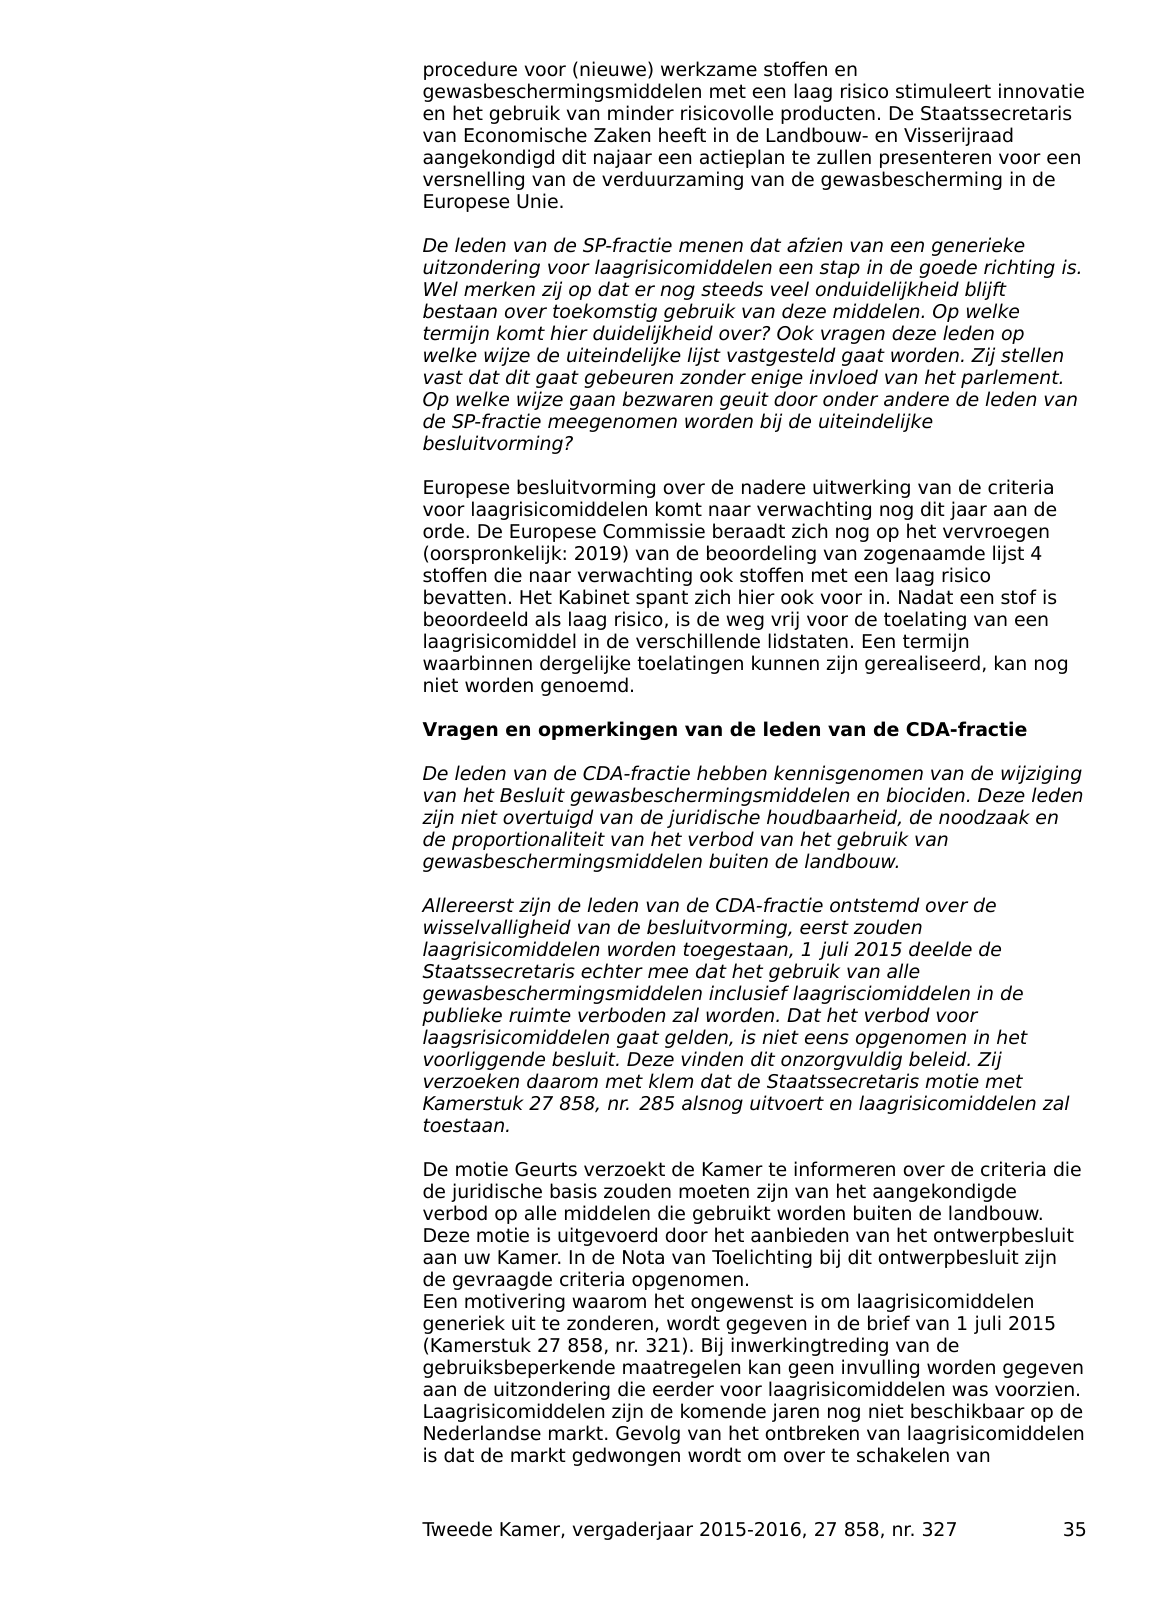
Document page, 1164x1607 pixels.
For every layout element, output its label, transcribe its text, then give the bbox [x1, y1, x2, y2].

subtitle Vragen en opmerkingen van de leden van de CDA-fractie [422, 719, 1087, 741]
text Een motivering waarom het ongewenst is om laagrisicomiddelen generiek uit te zonderen, wordt gegeven in de brief van 1 juli 2015 (Kamerstuk 27 858, nr. 321). Bij inwerkingtreding van de gebruiksbeperkende maatregelen kan geen invulling worden gegeven aan de uitzondering die eerder voor laagrisicomiddelen was voorzien. Laagrisicomiddelen zijn de komende jaren nog niet beschikbaar op de Nederlandse markt. Gevolg van het ontbreken van laagrisicomiddelen is dat de markt gedwongen wordt om over te schakelen van [422, 1291, 1087, 1467]
text procedure voor (nieuwe) werkzame stoffen en gewasbeschermingsmiddelen met een laag risico stimuleert innovatie en het gebruik van minder risicovolle producten. De Staatssecretaris van Economische Zaken heeft in de Landbouw- en Visserijraad aangekondigd dit najaar een actieplan te zullen presenteren voor een versnelling van de verduurzaming van de gewasbescherming in de Europese Unie. [422, 59, 1087, 213]
text Allereerst zijn de leden van de CDA-fractie ontstemd over de wisselvalligheid van de besluitvorming, eerst zouden laagrisicomiddelen worden toegestaan, 1 juli 2015 deelde de Staatssecretaris echter mee dat het gebruik van alle gewasbeschermingsmiddelen inclusief laagrisciomiddelen in de publieke ruimte verboden zal worden. Dat het verbod voor laagsrisicomiddelen gaat gelden, is niet eens opgenomen in het voorliggende besluit. Deze vinden dit onzorgvuldig beleid. Zij verzoeken daarom met klem dat de Staatssecretaris motie met Kamerstuk 27 858, nr. 285 alsnog uitvoert en laagrisicomiddelen zal toestaan. [422, 895, 1087, 1137]
text De leden van de SP-fractie menen dat afzien van een generieke uitzondering voor laagrisicomiddelen een stap in de goede richting is. Wel merken zij op dat er nog steeds veel onduidelijkheid blijft bestaan over toekomstig gebruik van deze middelen. Op welke termijn komt hier duidelijkheid over? Ook vragen deze leden op welke wijze de uiteindelijke lijst vastgesteld gaat worden. Zij stellen vast dat dit gaat gebeuren zonder enige invloed van het parlement. Op welke wijze gaan bezwaren geuit door onder andere de leden van de SP-fractie meegenomen worden bij de uiteindelijke besluitvorming? [422, 235, 1087, 455]
text De leden van de CDA-fractie hebben kennisgenomen van de wijziging van het Besluit gewasbeschermingsmiddelen en biociden. Deze leden zijn niet overtuigd van de juridische houdbaarheid, de noodzaak en de proportionaliteit van het verbod van het gebruik van gewasbeschermingsmiddelen buiten de landbouw. [422, 763, 1087, 873]
text De motie Geurts verzoekt de Kamer te informeren over de criteria die de juridische basis zouden moeten zijn van het aangekondigde verbod op alle middelen die gebruikt worden buiten de landbouw. Deze motie is uitgevoerd door het aanbieden van het ontwerpbesluit aan uw Kamer. In de Nota van Toelichting bij dit ontwerpbesluit zijn de gevraagde criteria opgenomen. [422, 1159, 1087, 1291]
text Europese besluitvorming over de nadere uitwerking van de criteria voor laagrisicomiddelen komt naar verwachting nog dit jaar aan de orde. De Europese Commissie beraadt zich nog op het vervroegen (oorspronkelijk: 2019) van de beoordeling van zogenaamde lijst 4 stoffen die naar verwachting ook stoffen met een laag risico bevatten. Het Kabinet spant zich hier ook voor in. Nadat een stof is beoordeeld als laag risico, is de weg vrij voor de toelating van een laagrisicomiddel in de verschillende lidstaten. Een termijn waarbinnen dergelijke toelatingen kunnen zijn gerealiseerd, kan nog niet worden genoemd. [422, 477, 1087, 697]
